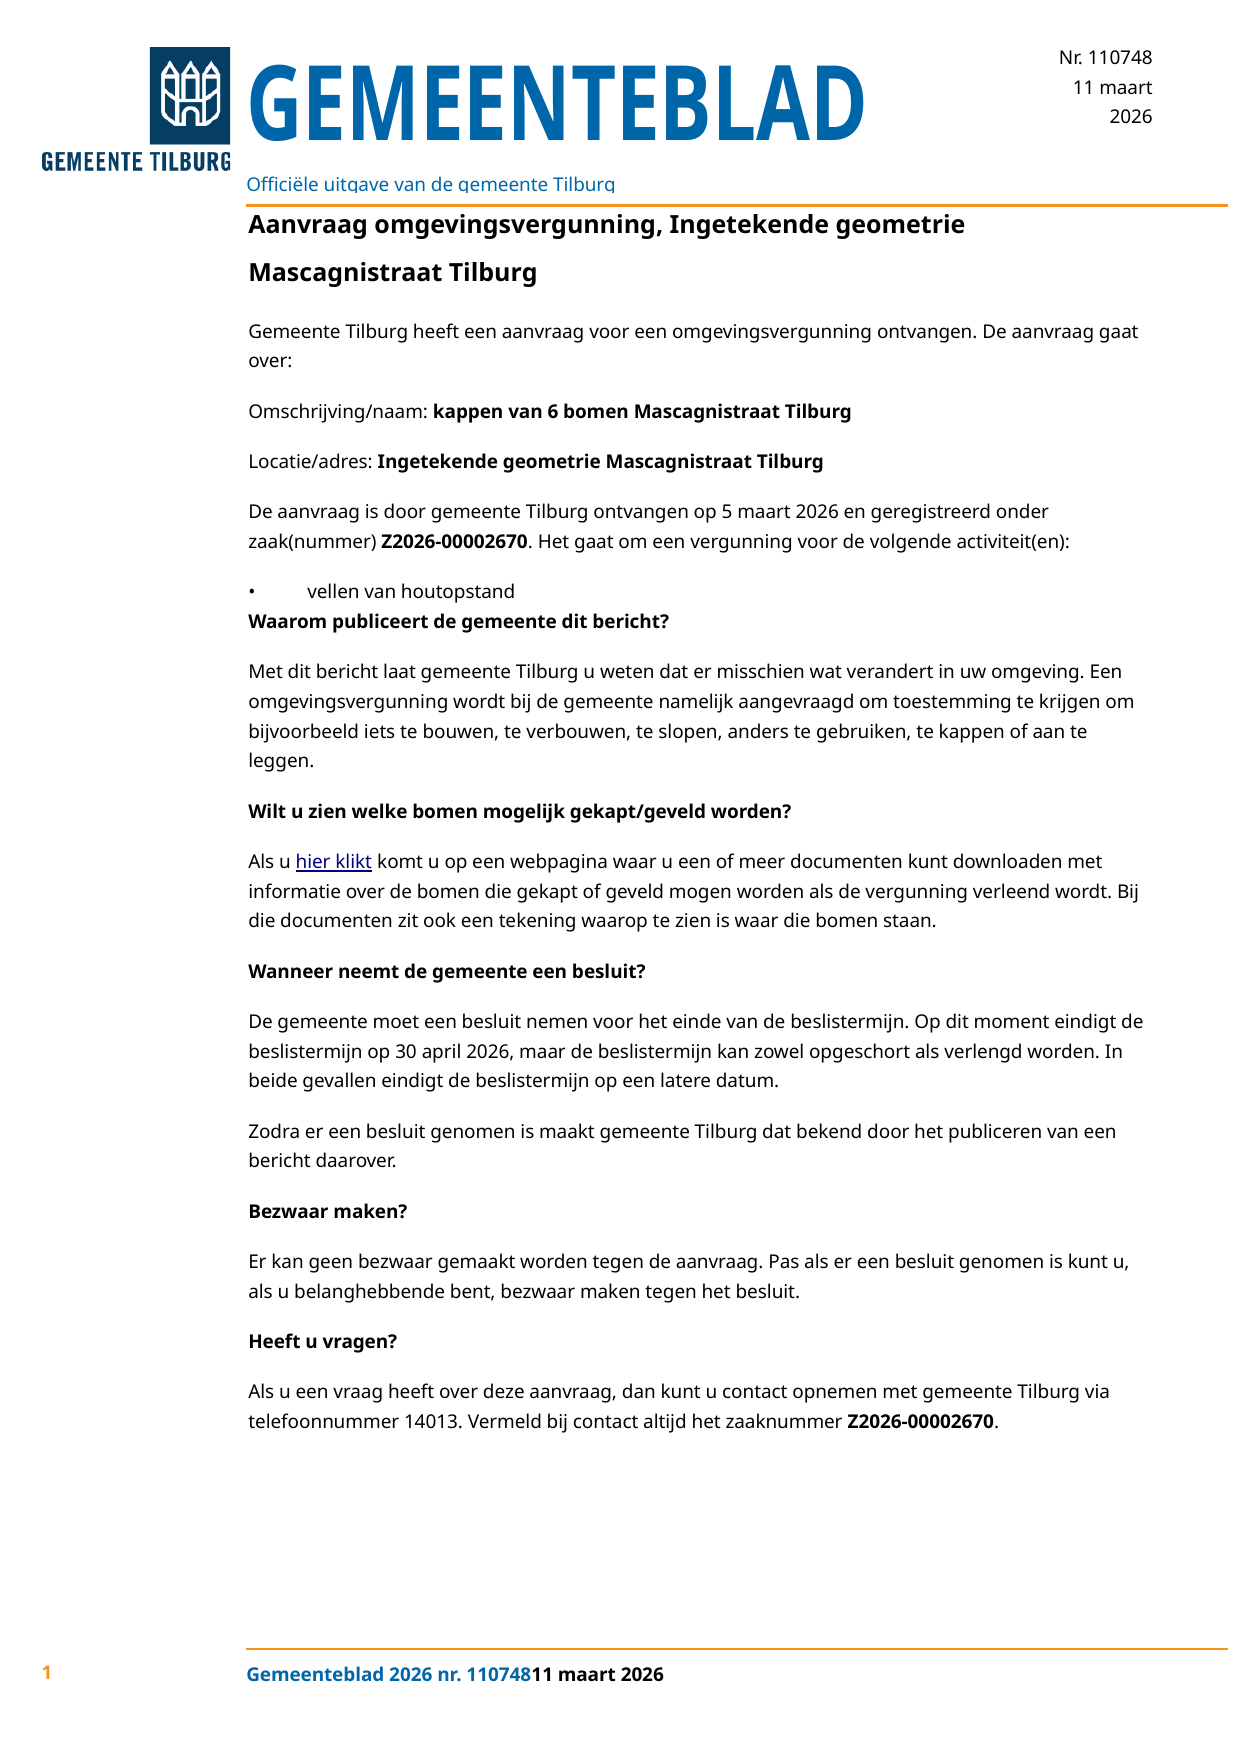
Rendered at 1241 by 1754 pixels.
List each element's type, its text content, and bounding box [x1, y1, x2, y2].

text Wilt u zien welke bomen mogelijk gekapt/geveld worden? [248, 798, 1152, 824]
text De aanvraag is door gemeente Tilburg ontvangen op 5 maart 2026 en geregistreerd onder zaak(nummer) Z2026-00002670. Het gaat om een vergunning voor de volgende activiteit(en): [248, 499, 1152, 554]
text Heeft u vragen? [248, 1328, 1152, 1354]
text Als u hier klikt komt u op een webpagina waar u een of meer documenten kunt downloaden met informatie over de bomen die gekapt of geveld mogen worden als de vergunning verleend wordt. Bij die documenten zit ook een tekening waarop te zien is waar die bomen staan. [248, 848, 1152, 933]
text Gemeente Tilburg heeft een aanvraag voor een omgevingsvergunning ontvangen. De aanvraag gaat over: [248, 318, 1152, 373]
text Waarom publiceert de gemeente dit bericht? [248, 608, 1152, 634]
text Als u een vraag heeft over deze aanvraag, dan kunt u contact opnemen met gemeente Tilburg via telefoonnummer 14013. Vermeld bij contact altijd het zaaknummer Z2026-00002670. [248, 1379, 1152, 1434]
text Wanneer neemt de gemeente een besluit? [248, 958, 1152, 984]
text Aanvraag omgevingsvergunning, Ingetekende geometrie Mascagnistraat Tilburg [248, 207, 1152, 288]
list vellen van houtopstand [248, 579, 1152, 604]
text Er kan geen bezwaar gemaakt worden tegen de aanvraag. Pas als er een besluit genomen is kunt u, als u belanghebbende bent, bezwaar maken tegen het besluit. [248, 1248, 1152, 1304]
text Omschrijving/naam: kappen van 6 bomen Mascagnistraat Tilburg [248, 398, 1152, 424]
text De gemeente moet een besluit nemen voor het einde van de beslistermijn. Op dit moment eindigt de beslistermijn op 30 april 2026, maar de beslistermijn kan zowel opgeschort als verlengd worden. In beide gevallen eindigt de beslistermijn op een latere datum. [248, 1008, 1152, 1093]
text Locatie/adres: Ingetekende geometrie Mascagnistraat Tilburg [248, 448, 1152, 474]
text Zodra er een besluit genomen is maakt gemeente Tilburg dat bekend door het publiceren van een bericht daarover. [248, 1118, 1152, 1173]
picture [41, 47, 231, 172]
text Met dit bericht laat gemeente Tilburg u weten dat er misschien wat verandert in uw omgeving. Een omgevingsvergunning wordt bij de gemeente namelijk aangevraagd om toestemming te krijgen om bijvoorbeeld iets te bouwen, te verbouwen, te slopen, anders te gebruiken, te kappen of aan te leggen. [248, 659, 1152, 773]
text Bezwaar maken? [248, 1198, 1152, 1224]
